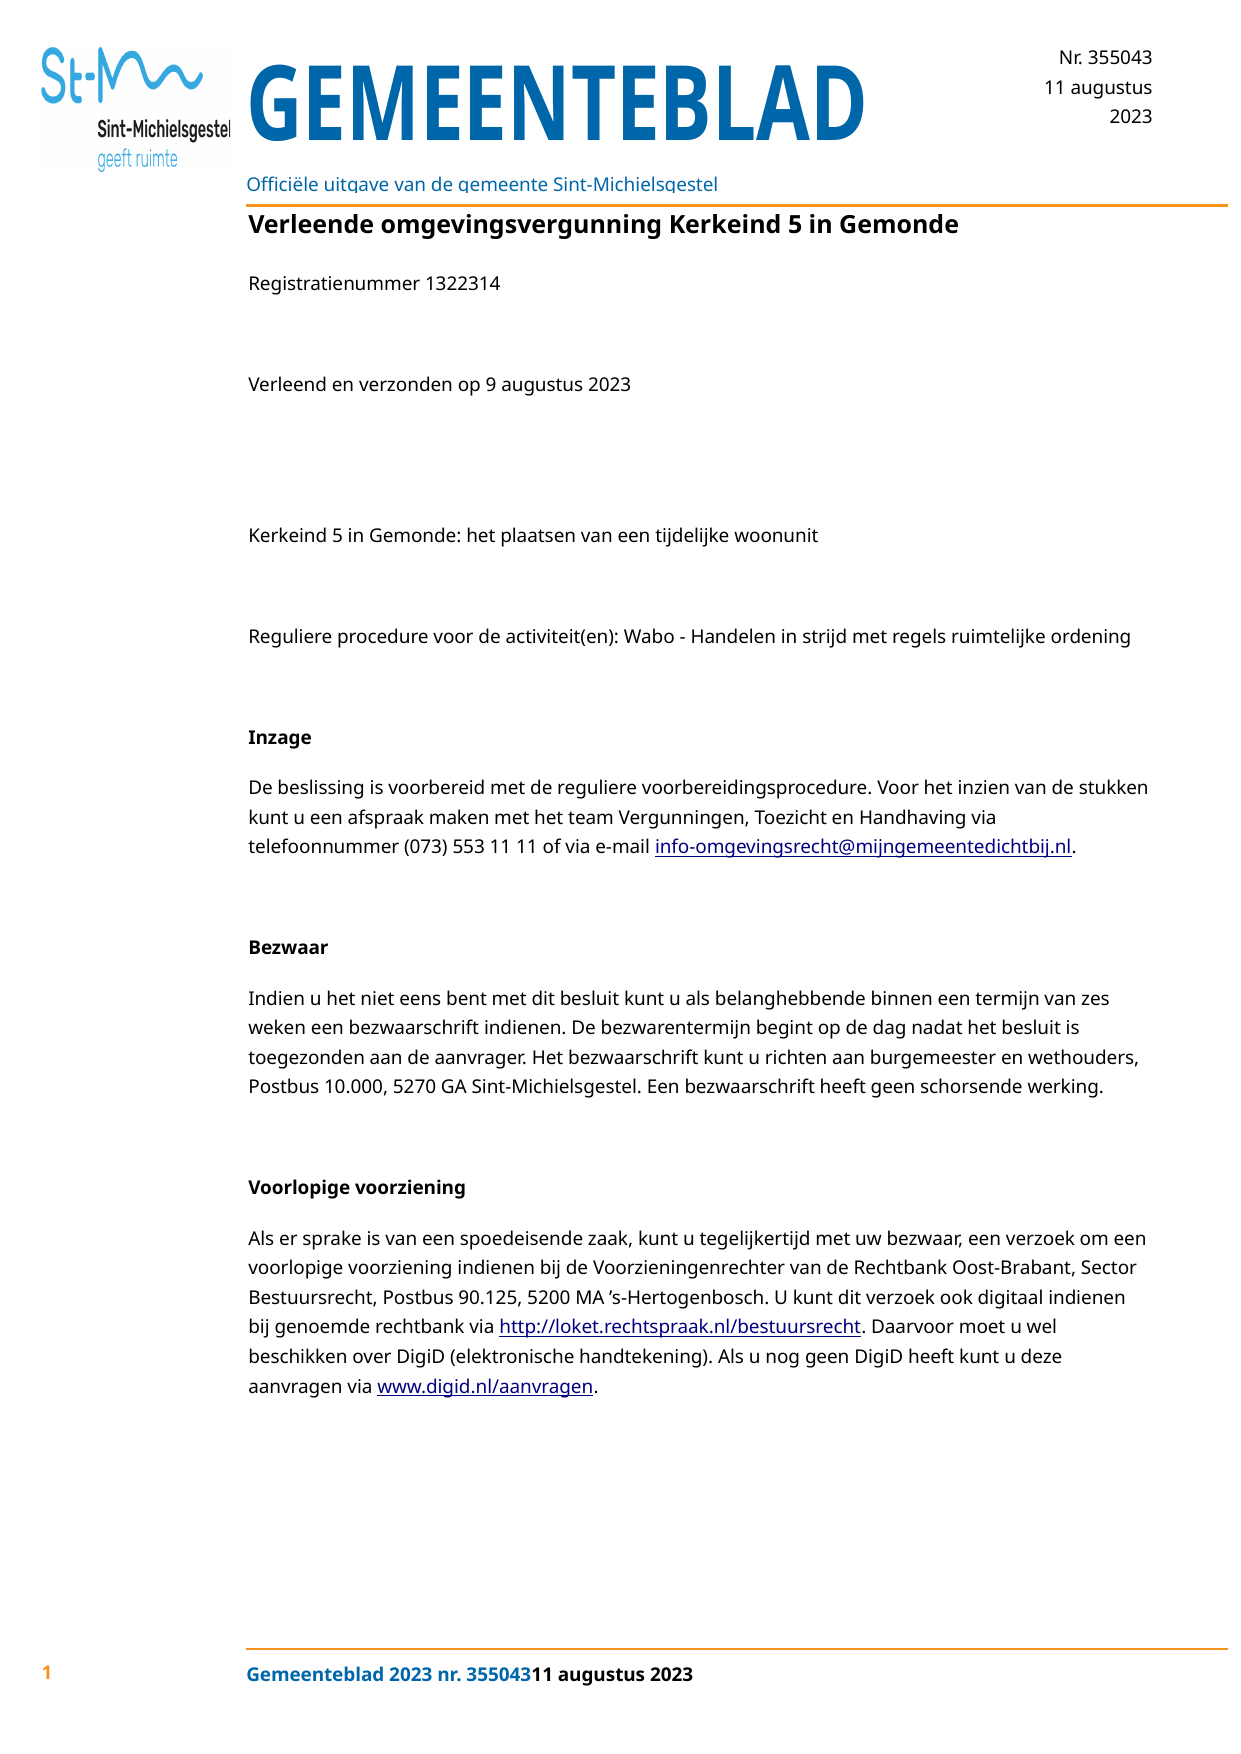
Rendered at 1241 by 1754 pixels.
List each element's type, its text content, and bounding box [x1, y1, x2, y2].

text Bezwaar [248, 934, 1152, 960]
text Reguliere procedure voor de activiteit(en): Wabo - Handelen in strijd met regels ruimtelijke ordening [248, 623, 1152, 649]
picture [41, 47, 231, 172]
text Inzage [248, 724, 1152, 750]
text Verleend en verzonden op 9 augustus 2023 [248, 371, 1152, 397]
text Verleende omgevingsvergunning Kerkeind 5 in Gemonde [248, 207, 1152, 241]
text Indien u het niet eens bent met dit besluit kunt u als belanghebbende binnen een termijn van zes weken een bezwaarschrift indienen. De bezwarentermijn begint op de dag nadat het besluit is toegezonden aan de aanvrager. Het bezwaarschrift kunt u richten aan burgemeester en wethouders, Postbus 10.000, 5270 GA Sint-Michielsgestel. Een bezwaarschrift heeft geen schorsende werking. [248, 985, 1152, 1099]
text Kerkeind 5 in Gemonde: het plaatsen van een tijdelijke woonunit [248, 522, 1152, 548]
text De beslissing is voorbereid met de reguliere voorbereidingsprocedure. Voor het inzien van de stukken kunt u een afspraak maken met het team Vergunningen, Toezicht en Handhaving via telefoonnummer (073) 553 11 11 of via e-mail info-omgevingsrecht@mijngemeentedichtbij.nl. [248, 774, 1152, 859]
text Registratienummer 1322314 [248, 270, 1152, 296]
text Als er sprake is van een spoedeisende zaak, kunt u tegelijkertijd met uw bezwaar, een verzoek om een voorlopige voorziening indienen bij de Voorzieningenrechter van de Rechtbank Oost-Brabant, Sector Bestuursrecht, Postbus 90.125, 5200 MA ’s-Hertogenbosch. U kunt dit verzoek ook digitaal indienen bij genoemde rechtbank via http://loket.rechtspraak.nl/bestuursrecht. Daarvoor moet u wel beschikken over DigiD (elektronische handtekening). Als u nog geen DigiD heeft kunt u deze aanvragen via www.digid.nl/aanvragen. [248, 1225, 1152, 1398]
text Voorlopige voorziening [248, 1174, 1152, 1200]
